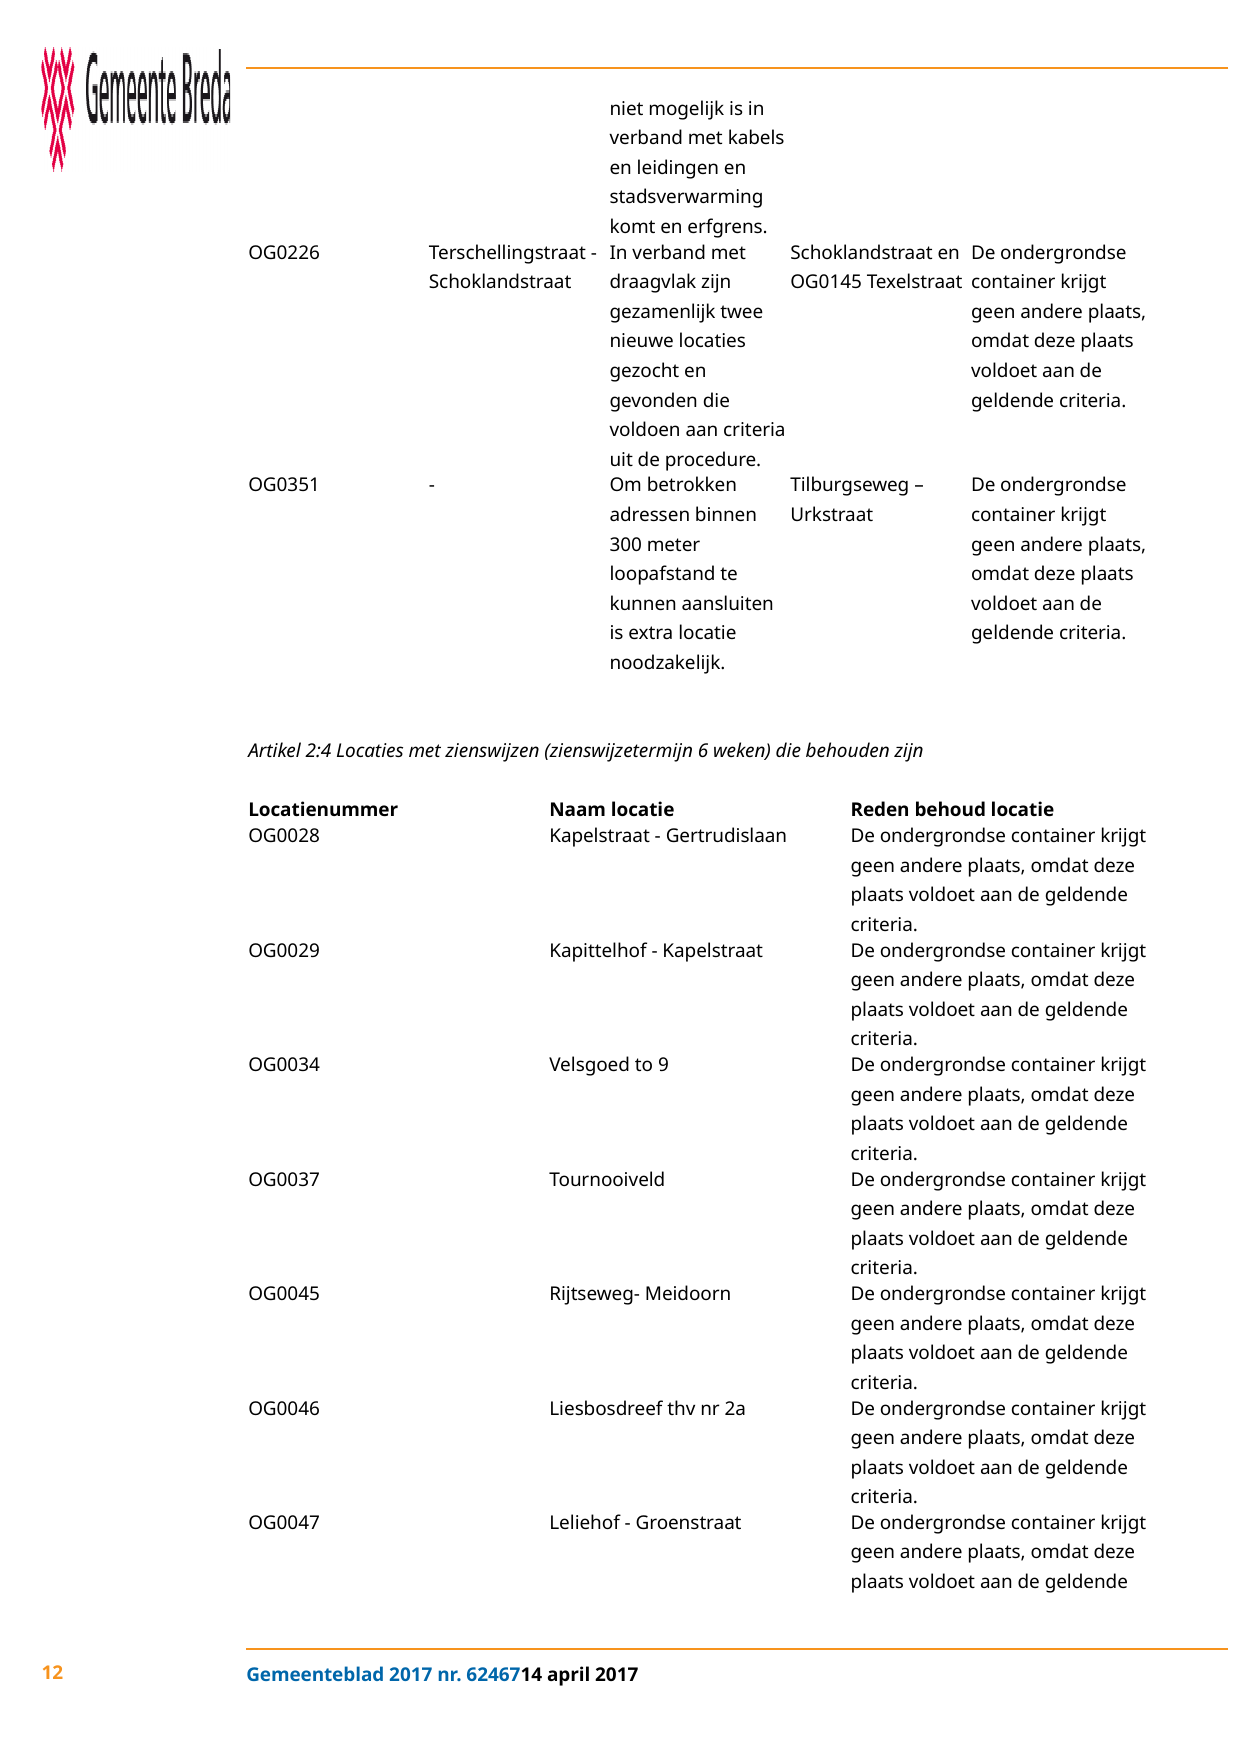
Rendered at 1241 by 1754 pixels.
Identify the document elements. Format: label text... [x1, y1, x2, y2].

table_cell Leliehof - Groenstraat [549, 1509, 850, 1594]
table_cell Schoklandstraat en OG0145 Texelstraat [790, 239, 971, 472]
table_cell OG0351 [248, 472, 429, 675]
table_header Reden behoud locatie [850, 797, 1152, 822]
table_cell Velsgoed to 9 [549, 1051, 850, 1166]
table_cell De ondergrondse container krijgt geen andere plaats, omdat deze plaats voldoet aan de geldende criteria. [850, 1051, 1152, 1166]
table_header Locatienummer [248, 797, 549, 822]
table_cell - [429, 472, 609, 675]
picture [41, 47, 231, 172]
table_cell OG0028 [248, 822, 549, 937]
table_cell De ondergrondse container krijgt geen andere plaats, omdat deze plaats voldoet aan de geldende criteria. [850, 937, 1152, 1051]
text Artikel 2:4 Locaties met zienswijzen (zienswijzetermijn 6 weken) die behouden zijn [248, 737, 1152, 763]
table_cell Rijtseweg- Meidoorn [549, 1280, 850, 1395]
table_cell OG0226 [248, 239, 429, 472]
table_cell De ondergrondse container krijgt geen andere plaats, omdat deze plaats voldoet aan de geldende criteria. [971, 472, 1152, 675]
table_cell Terschellingstraat - Schoklandstraat [429, 239, 609, 472]
table_cell [429, 95, 609, 239]
table_cell niet mogelijk is in verband met kabels en leidingen en stadsverwarming komt en erfgrens. [609, 95, 790, 239]
table_cell De ondergrondse container krijgt geen andere plaats, omdat deze plaats voldoet aan de geldende criteria. [850, 1395, 1152, 1509]
table_header Naam locatie [549, 797, 850, 822]
table_cell De ondergrondse container krijgt geen andere plaats, omdat deze plaats voldoet aan de geldende [850, 1509, 1152, 1594]
table_cell OG0029 [248, 937, 549, 1051]
table_cell OG0037 [248, 1166, 549, 1280]
table_cell Kapelstraat - Gertrudislaan [549, 822, 850, 937]
table_cell Om betrokken adressen binnen 300 meter loopafstand te kunnen aansluiten is extra locatie noodzakelijk. [609, 472, 790, 675]
table_cell In verband met draagvlak zijn gezamenlijk twee nieuwe locaties gezocht en gevonden die voldoen aan criteria uit de procedure. [609, 239, 790, 472]
table_cell Tilburgseweg – Urkstraat [790, 472, 971, 675]
table_cell Liesbosdreef thv nr 2a [549, 1395, 850, 1509]
table_cell Tournooiveld [549, 1166, 850, 1280]
table_cell De ondergrondse container krijgt geen andere plaats, omdat deze plaats voldoet aan de geldende criteria. [850, 1166, 1152, 1280]
table_cell OG0047 [248, 1509, 549, 1594]
table_cell [248, 95, 429, 239]
table_cell De ondergrondse container krijgt geen andere plaats, omdat deze plaats voldoet aan de geldende criteria. [850, 822, 1152, 937]
table_cell Kapittelhof - Kapelstraat [549, 937, 850, 1051]
table_cell OG0034 [248, 1051, 549, 1166]
table_cell OG0045 [248, 1280, 549, 1395]
table_cell [790, 95, 971, 239]
table_cell De ondergrondse container krijgt geen andere plaats, omdat deze plaats voldoet aan de geldende criteria. [971, 239, 1152, 472]
table_cell De ondergrondse container krijgt geen andere plaats, omdat deze plaats voldoet aan de geldende criteria. [850, 1280, 1152, 1395]
table_cell OG0046 [248, 1395, 549, 1509]
table_cell [971, 95, 1152, 239]
